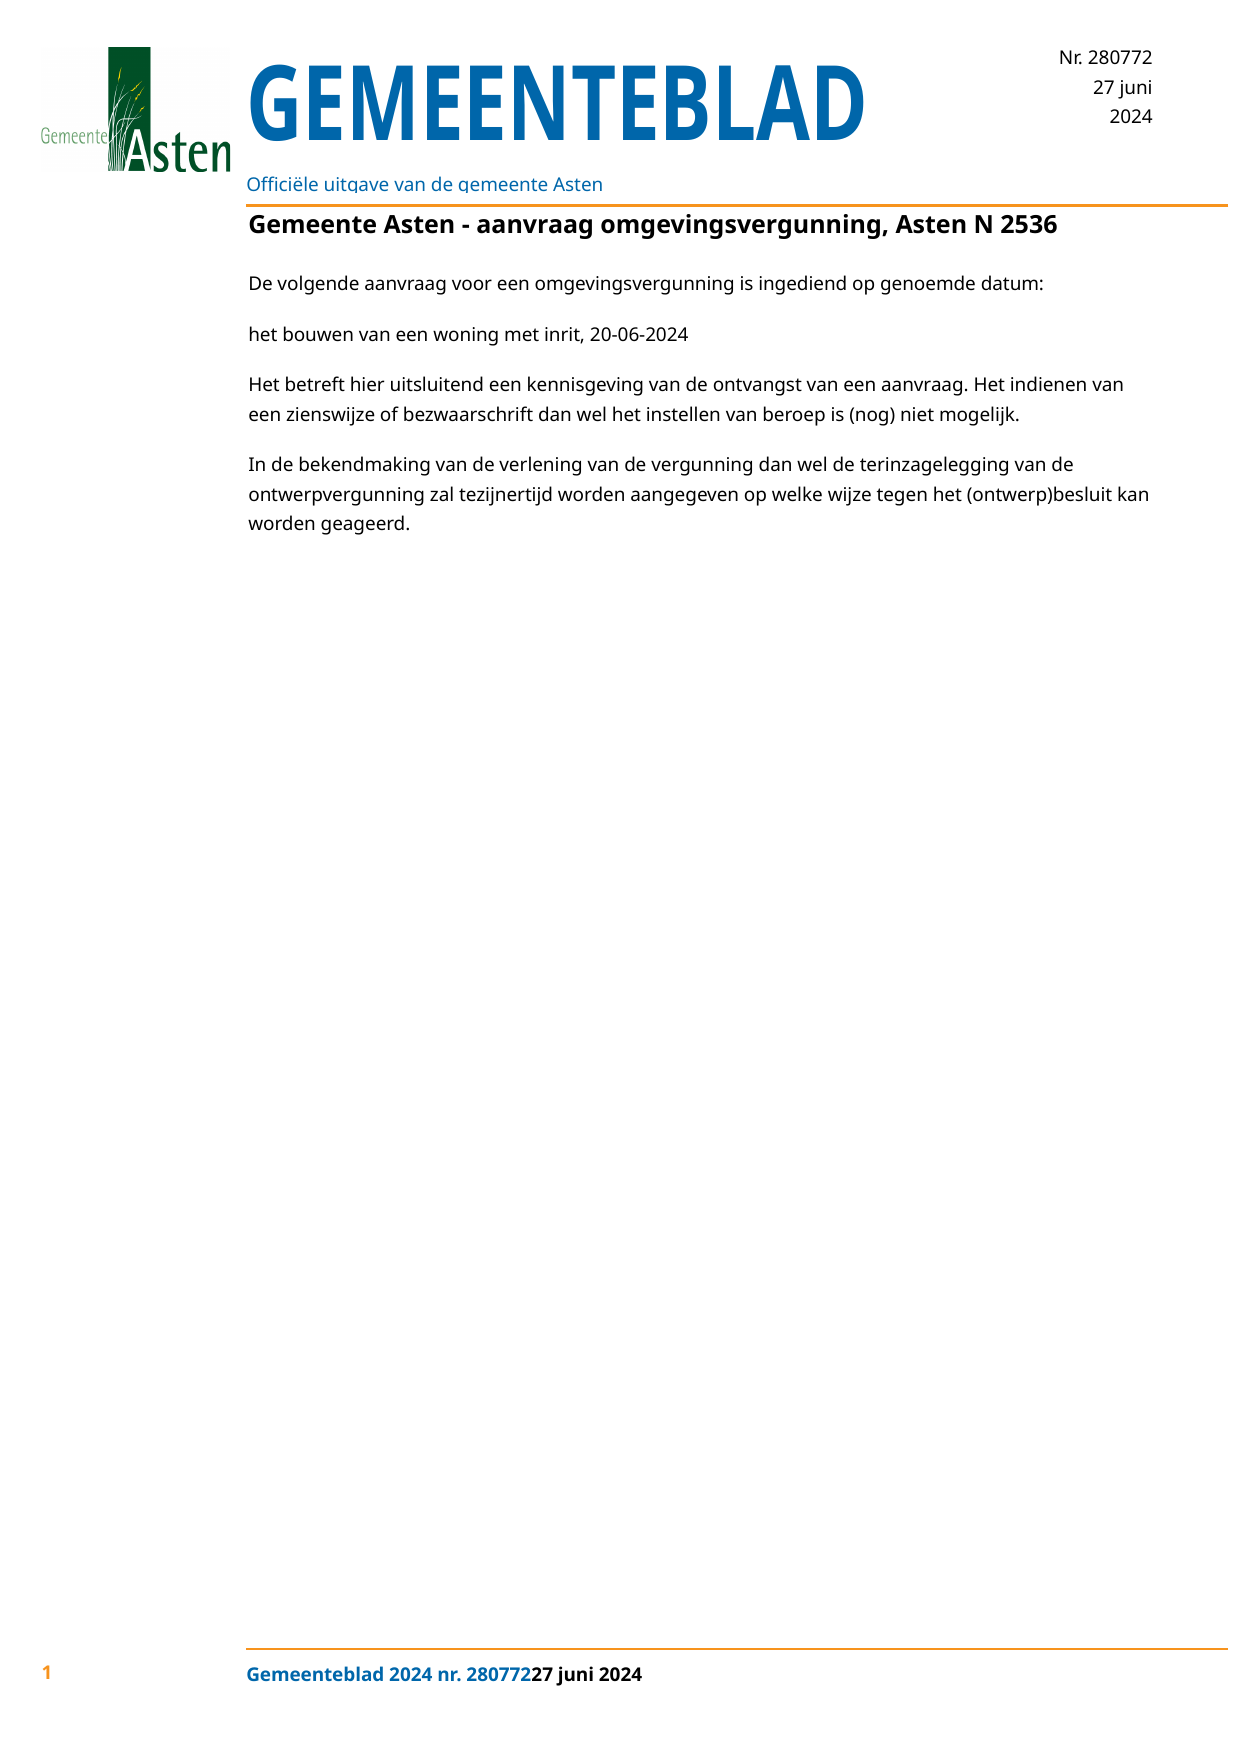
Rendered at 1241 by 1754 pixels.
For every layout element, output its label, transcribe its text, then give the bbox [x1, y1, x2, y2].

text In de bekendmaking van de verlening van de vergunning dan wel de terinzagelegging van de ontwerpvergunning zal tezijnertijd worden aangegeven op welke wijze tegen het (ontwerp)besluit kan worden geageerd. [248, 451, 1152, 536]
text het bouwen van een woning met inrit, 20-06-2024 [248, 321, 1152, 346]
text De volgende aanvraag voor een omgevingsvergunning is ingediend op genoemde datum: [248, 270, 1152, 296]
text Gemeente Asten - aanvraag omgevingsvergunning, Asten N 2536 [248, 207, 1152, 241]
text Het betreft hier uitsluitend een kennisgeving van de ontvangst van een aanvraag. Het indienen van een zienswijze of bezwaarschrift dan wel het instellen van beroep is (nog) niet mogelijk. [248, 371, 1152, 426]
picture [41, 47, 231, 172]
